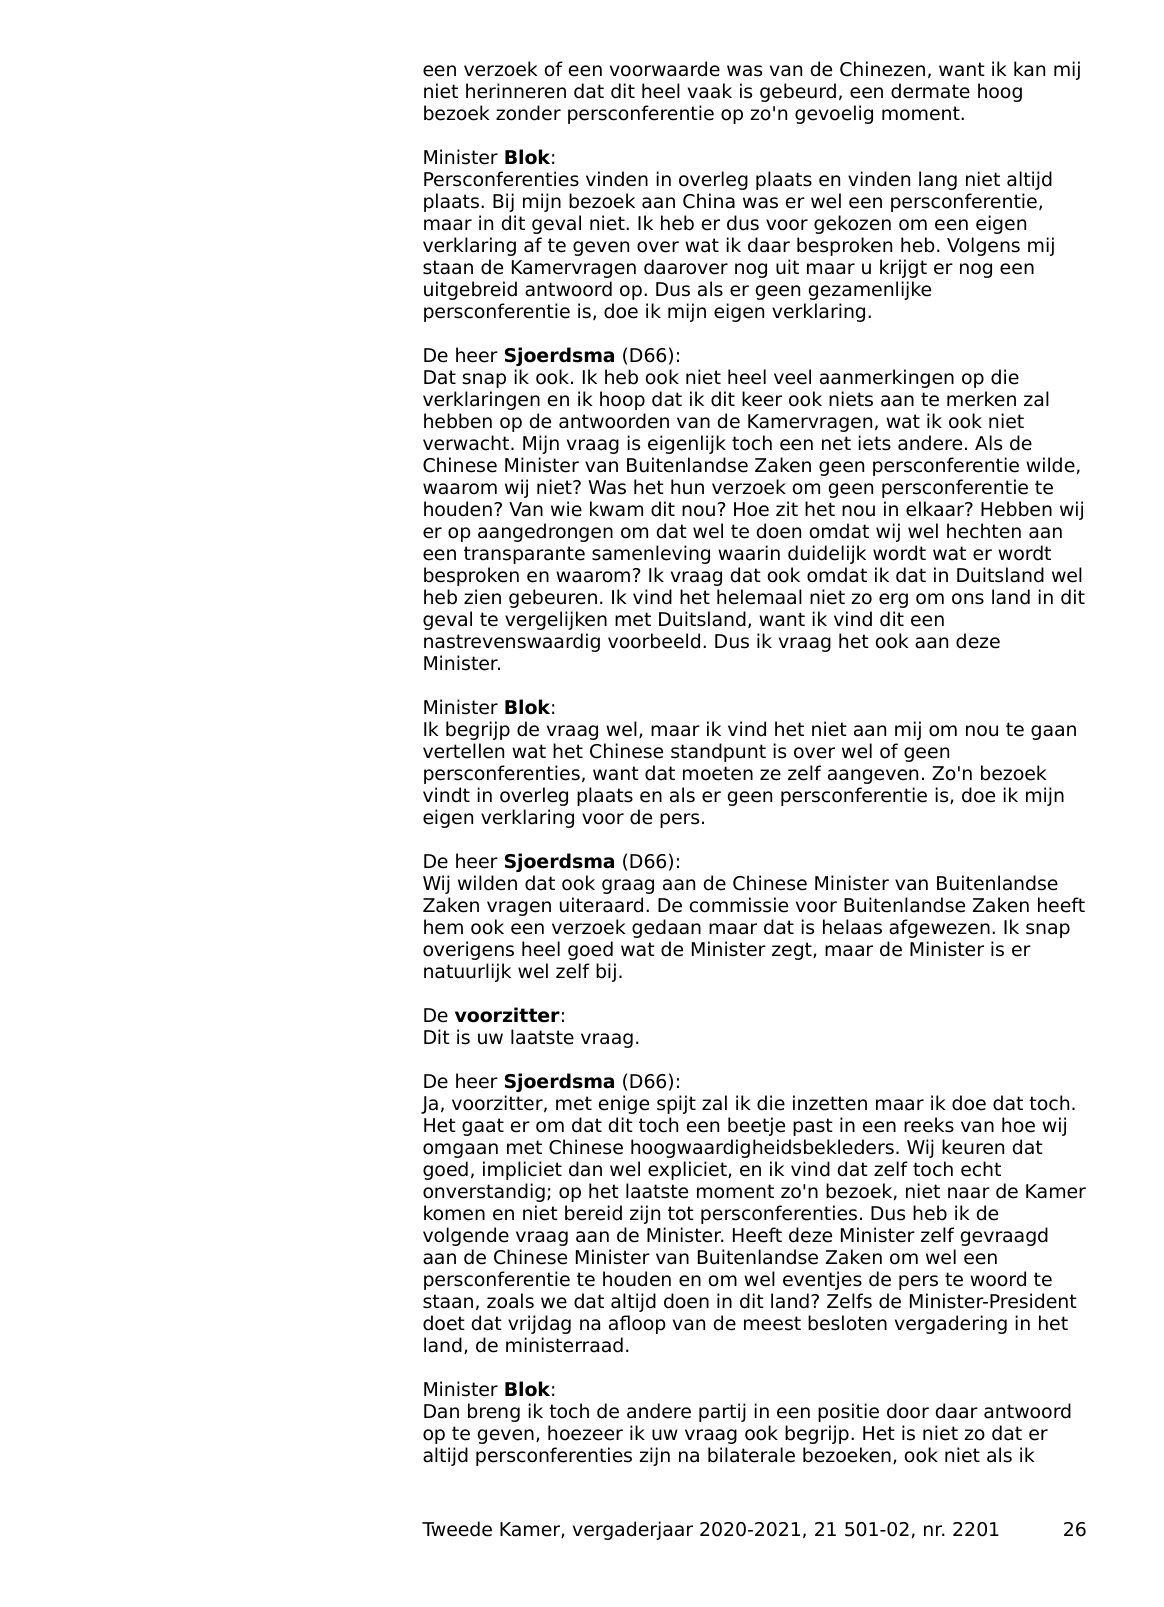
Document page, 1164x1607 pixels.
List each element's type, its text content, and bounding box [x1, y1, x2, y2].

text Dat snap ik ook. Ik heb ook niet heel veel aanmerkingen op die verklaringen en ik hoop dat ik dit keer ook niets aan te merken zal hebben op de antwoorden van de Kamervragen, wat ik ook niet verwacht. Mijn vraag is eigenlijk toch een net iets andere. Als de Chinese Minister van Buitenlandse Zaken geen persconferentie wilde, waarom wij niet? Was het hun verzoek om geen persconferentie te houden? Van wie kwam dit nou? Hoe zit het nou in elkaar? Hebben wij er op aangedrongen om dat wel te doen omdat wij wel hechten aan een transparante samenleving waarin duidelijk wordt wat er wordt besproken en waarom? Ik vraag dat ook omdat ik dat in Duitsland wel heb zien gebeuren. Ik vind het helemaal niet zo erg om ons land in dit geval te vergelijken met Duitsland, want ik vind dit een nastrevenswaardig voorbeeld. Dus ik vraag het ook aan deze Minister. [422, 367, 1087, 675]
text Minister Blok: [422, 1379, 1087, 1401]
text Persconferenties vinden in overleg plaats en vinden lang niet altijd plaats. Bij mijn bezoek aan China was er wel een persconferentie, maar in dit geval niet. Ik heb er dus voor gekozen om een eigen verklaring af te geven over wat ik daar besproken heb. Volgens mij staan de Kamervragen daarover nog uit maar u krijgt er nog een uitgebreid antwoord op. Dus als er geen gezamenlijke persconferentie is, doe ik mijn eigen verklaring. [422, 169, 1087, 323]
text De heer Sjoerdsma (D66): [422, 851, 1087, 873]
text Minister Blok: [422, 147, 1087, 169]
text De voorzitter: [422, 1005, 1087, 1027]
text Minister Blok: [422, 697, 1087, 719]
text Ik begrijp de vraag wel, maar ik vind het niet aan mij om nou te gaan vertellen wat het Chinese standpunt is over wel of geen persconferenties, want dat moeten ze zelf aangeven. Zo'n bezoek vindt in overleg plaats en als er geen persconferentie is, doe ik mijn eigen verklaring voor de pers. [422, 719, 1087, 829]
text De heer Sjoerdsma (D66): [422, 345, 1087, 367]
text De heer Sjoerdsma (D66): [422, 1071, 1087, 1093]
text Wij wilden dat ook graag aan de Chinese Minister van Buitenlandse Zaken vragen uiteraard. De commissie voor Buitenlandse Zaken heeft hem ook een verzoek gedaan maar dat is helaas afgewezen. Ik snap overigens heel goed wat de Minister zegt, maar de Minister is er natuurlijk wel zelf bij. [422, 873, 1087, 983]
text Ja, voorzitter, met enige spijt zal ik die inzetten maar ik doe dat toch. Het gaat er om dat dit toch een beetje past in een reeks van hoe wij omgaan met Chinese hoogwaardigheidsbekleders. Wij keuren dat goed, impliciet dan wel expliciet, en ik vind dat zelf toch echt onverstandig; op het laatste moment zo'n bezoek, niet naar de Kamer komen en niet bereid zijn tot persconferenties. Dus heb ik de volgende vraag aan de Minister. Heeft deze Minister zelf gevraagd aan de Chinese Minister van Buitenlandse Zaken om wel een persconferentie te houden en om wel eventjes de pers te woord te staan, zoals we dat altijd doen in dit land? Zelfs de Minister-President doet dat vrijdag na afloop van de meest besloten vergadering in het land, de ministerraad. [422, 1093, 1087, 1357]
text Dan breng ik toch de andere partij in een positie door daar antwoord op te geven, hoezeer ik uw vraag ook begrijp. Het is niet zo dat er altijd persconferenties zijn na bilaterale bezoeken, ook niet als ik [422, 1401, 1087, 1467]
text Dit is uw laatste vraag. [422, 1027, 1087, 1049]
text een verzoek of een voorwaarde was van de Chinezen, want ik kan mij niet herinneren dat dit heel vaak is gebeurd, een dermate hoog bezoek zonder persconferentie op zo'n gevoelig moment. [422, 59, 1087, 125]
